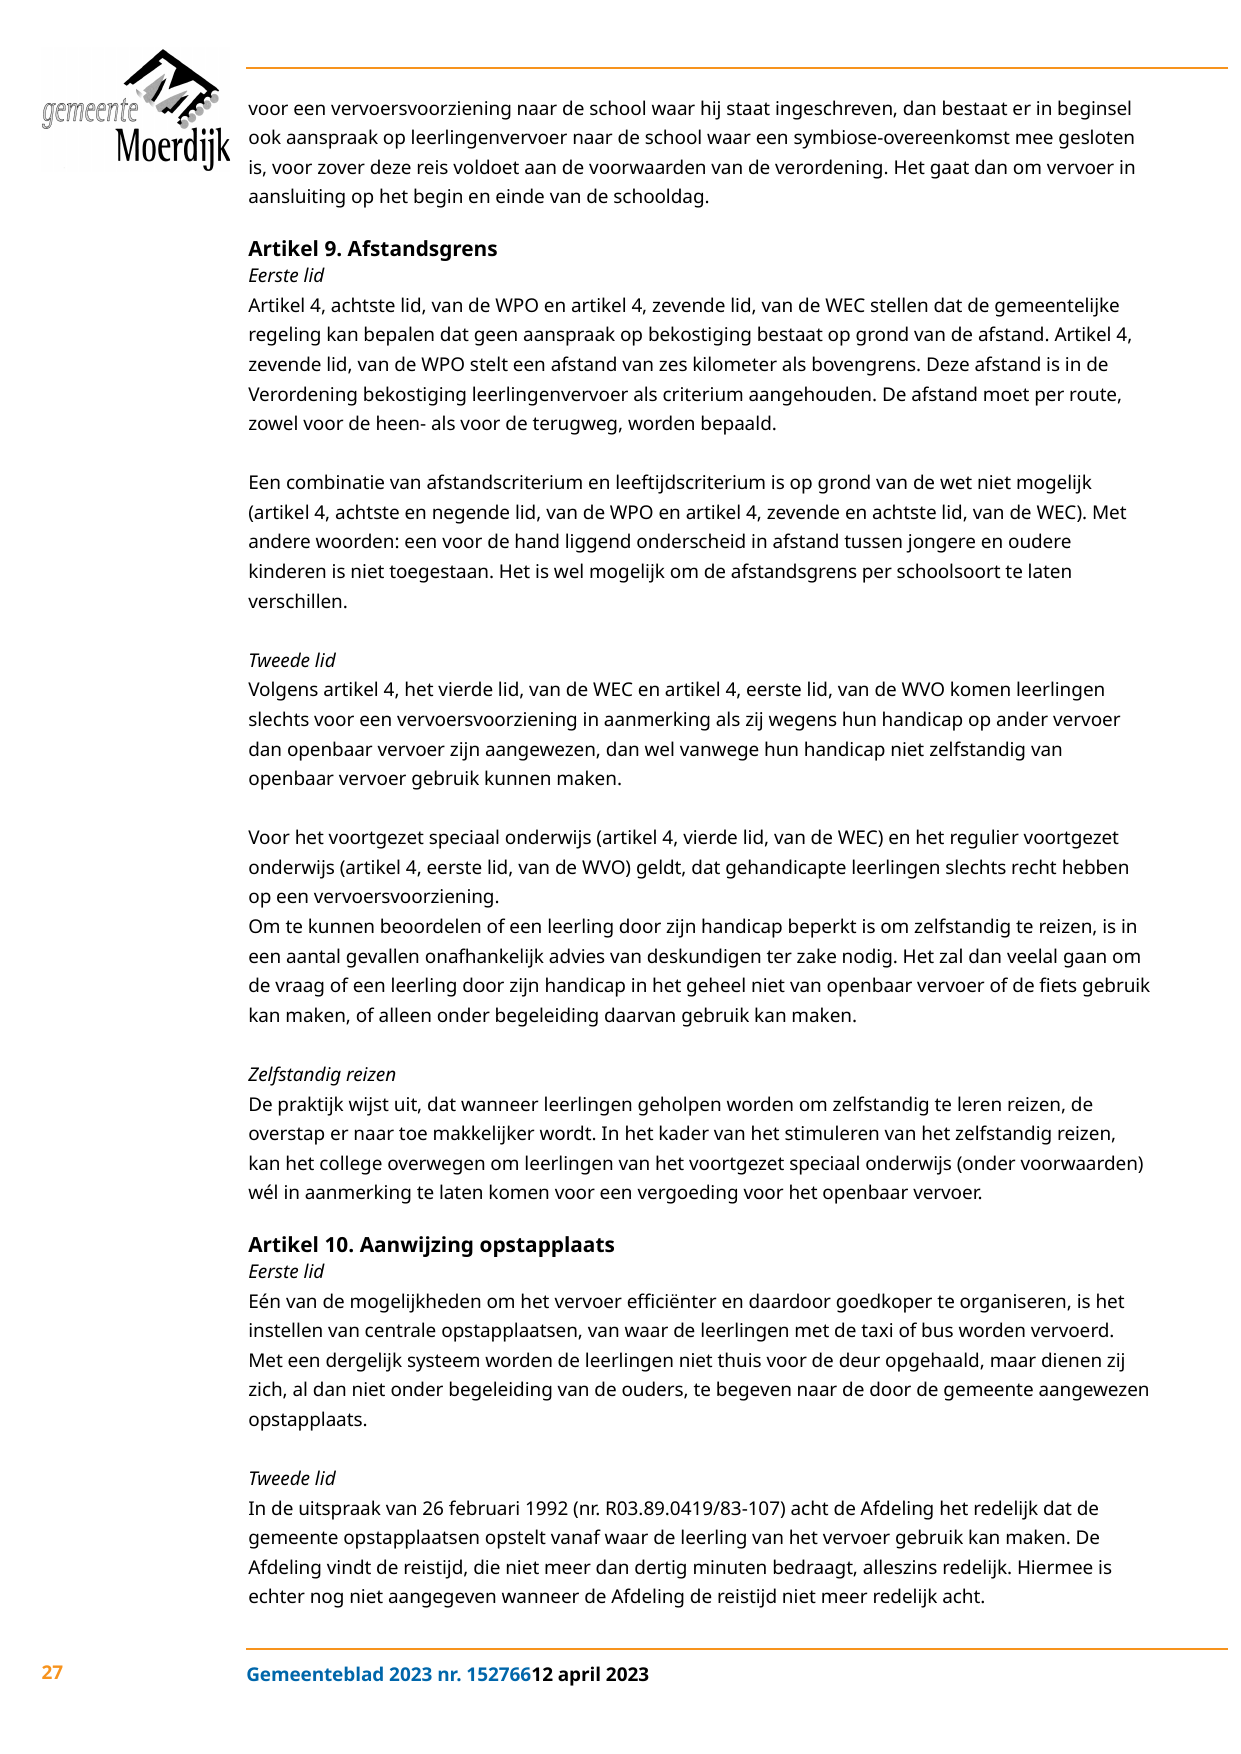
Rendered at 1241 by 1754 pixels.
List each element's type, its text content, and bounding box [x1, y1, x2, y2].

text In de uitspraak van 26 februari 1992 (nr. R03.89.0419/83-107) acht de Afdeling het redelijk dat de gemeente opstapplaatsen opstelt vanaf waar de leerling van het vervoer gebruik kan maken. De Afdeling vindt de reistijd, die niet meer dan dertig minuten bedraagt, alleszins redelijk. Hiermee is echter nog niet aangegeven wanneer de Afdeling de reistijd niet meer redelijk acht. [248, 1495, 1152, 1609]
text Een combinatie van afstandscriterium en leeftijdscriterium is op grond van de wet niet mogelijk (artikel 4, achtste en negende lid, van de WPO en artikel 4, zevende en achtste lid, van de WEC). Met andere woorden: een voor de hand liggend onderscheid in afstand tussen jongere en oudere kinderen is niet toegestaan. Het is wel mogelijk om de afstandsgrens per schoolsoort te laten verschillen. [248, 469, 1152, 613]
text voor een vervoersvoorziening naar de school waar hij staat ingeschreven, dan bestaat er in beginsel ook aanspraak op leerlingenvervoer naar de school waar een symbiose-overeenkomst mee gesloten is, voor zover deze reis voldoet aan de voorwaarden van de verordening. Het gaat dan om vervoer in aansluiting op het begin en einde van de schooldag. [248, 95, 1152, 209]
picture [41, 47, 231, 172]
text Eerste lid [248, 1258, 1152, 1284]
text Tweede lid [248, 647, 1152, 673]
text Artikel 4, achtste lid, van de WPO en artikel 4, zevende lid, van de WEC stellen dat de gemeentelijke regeling kan bepalen dat geen aanspraak op bekostiging bestaat op grond van de afstand. Artikel 4, zevende lid, van de WPO stelt een afstand van zes kilometer als bovengrens. Deze afstand is in de Verordening bekostiging leerlingenvervoer als criterium aangehouden. De afstand moet per route, zowel voor de heen- als voor de terugweg, worden bepaald. [248, 292, 1152, 436]
text Volgens artikel 4, het vierde lid, van de WEC en artikel 4, eerste lid, van de WVO komen leerlingen slechts voor een vervoersvoorziening in aanmerking als zij wegens hun handicap op ander vervoer dan openbaar vervoer zijn aangewezen, dan wel vanwege hun handicap niet zelfstandig van openbaar vervoer gebruik kunnen maken. [248, 677, 1152, 791]
text Artikel 10. Aanwijzing opstapplaats [248, 1230, 1152, 1258]
text Tweede lid [248, 1465, 1152, 1491]
text Eerste lid [248, 262, 1152, 288]
text Eén van de mogelijkheden om het vervoer efficiënter en daardoor goedkoper te organiseren, is het instellen van centrale opstapplaatsen, van waar de leerlingen met de taxi of bus worden vervoerd. Met een dergelijk systeem worden de leerlingen niet thuis voor de deur opgehaald, maar dienen zij zich, al dan niet onder begeleiding van de ouders, te begeven naar de door de gemeente aangewezen opstapplaats. [248, 1288, 1152, 1432]
text De praktijk wijst uit, dat wanneer leerlingen geholpen worden om zelfstandig te leren reizen, de overstap er naar toe makkelijker wordt. In het kader van het stimuleren van het zelfstandig reizen, kan het college overwegen om leerlingen van het voortgezet speciaal onderwijs (onder voorwaarden) wél in aanmerking te laten komen voor een vergoeding voor het openbaar vervoer. [248, 1091, 1152, 1205]
text Voor het voortgezet speciaal onderwijs (artikel 4, vierde lid, van de WEC) en het regulier voortgezet onderwijs (artikel 4, eerste lid, van de WVO) geldt, dat gehandicapte leerlingen slechts recht hebben op een vervoersvoorziening. [248, 824, 1152, 909]
text Zelfstandig reizen [248, 1061, 1152, 1087]
text Artikel 9. Afstandsgrens [248, 234, 1152, 262]
text Om te kunnen beoordelen of een leerling door zijn handicap beperkt is om zelfstandig te reizen, is in een aantal gevallen onafhankelijk advies van deskundigen ter zake nodig. Het zal dan veelal gaan om de vraag of een leerling door zijn handicap in het geheel niet van openbaar vervoer of de fiets gebruik kan maken, of alleen onder begeleiding daarvan gebruik kan maken. [248, 913, 1152, 1028]
